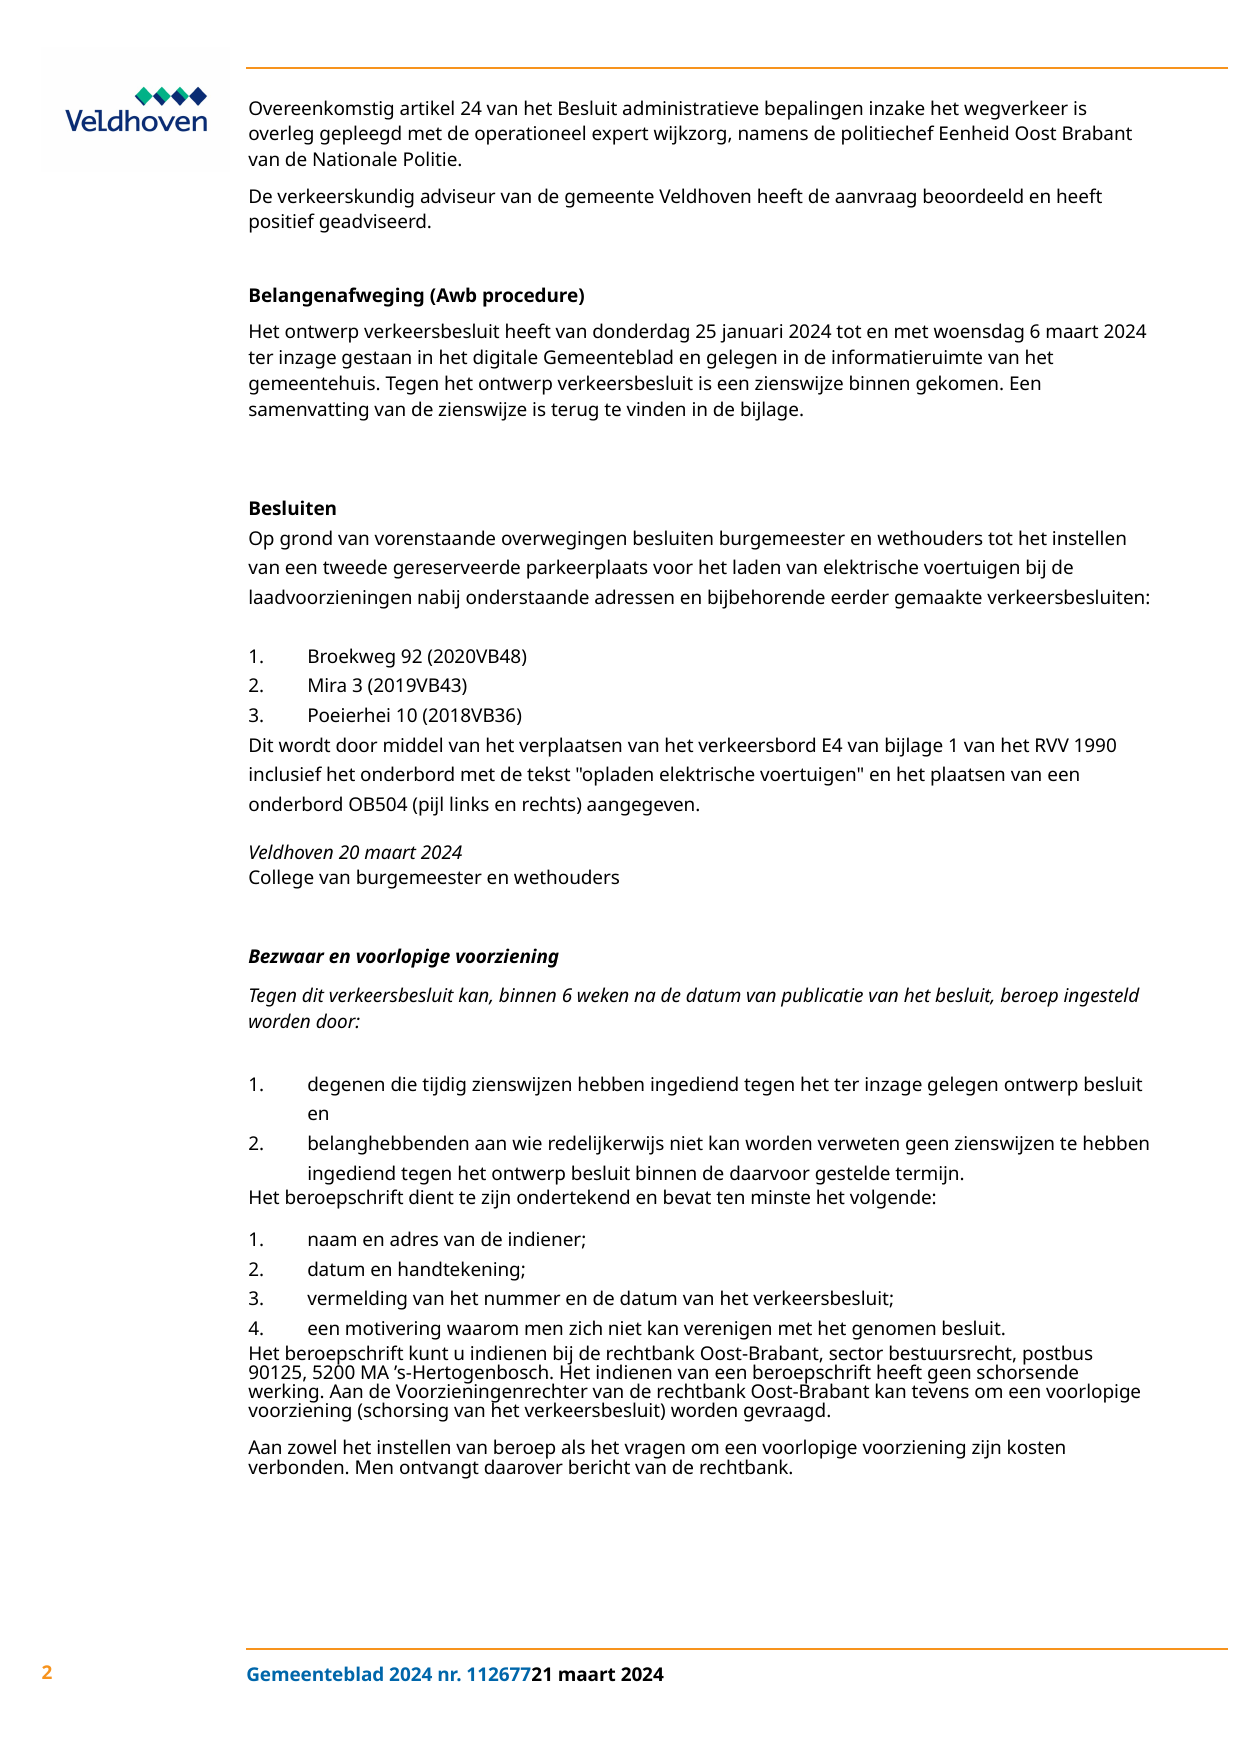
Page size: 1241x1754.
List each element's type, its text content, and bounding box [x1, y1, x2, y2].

text Besluiten [248, 495, 1152, 521]
text De verkeerskundig adviseur van de gemeente Veldhoven heeft de aanvraag beoordeeld en heeft positief geadviseerd. [248, 183, 1152, 234]
list datum en handtekening; [248, 1256, 1152, 1282]
text Veldhoven 20 maart 2024 [248, 839, 1152, 864]
text Dit wordt door middel van het verplaatsen van het verkeersbord E4 van bijlage 1 van het RVV 1990 inclusief het onderbord met de tekst "opladen elektrische voertuigen" en het plaatsen van een onderbord OB504 (pijl links en rechts) aangegeven. [248, 732, 1152, 817]
text Het beroepschrift kunt u indienen bij de rechtbank Oost-Brabant, sector bestuursrecht, postbus 90125, 5200 MA ’s-Hertogenbosch. Het indienen van een beroepschrift heeft geen schorsende werking. Aan de Voorzieningenrechter van de rechtbank Oost-Brabant kan tevens om een voorlopige voorziening (schorsing van het verkeersbesluit) worden gevraagd. [248, 1344, 1152, 1422]
text Het beroepschrift dient te zijn ondertekend en bevat ten minste het volgende: [248, 1189, 1152, 1208]
list Broekweg 92 (2020VB48) [248, 643, 1152, 669]
text Tegen dit verkeersbesluit kan, binnen 6 weken na de datum van publicatie van het besluit, beroep ingesteld worden door: [248, 982, 1152, 1034]
list degenen die tijdig zienswijzen hebben ingediend tegen het ter inzage gelegen ontwerp besluit en [248, 1071, 1152, 1126]
text Aan zowel het instellen van beroep als het vragen om een voorlopige voorziening zijn kosten verbonden. Men ontvangt daarover bericht van de rechtbank. [248, 1439, 1152, 1478]
text Belangenafweging (Awb procedure) [248, 282, 1152, 308]
text Bezwaar en voorlopige voorziening [248, 943, 1152, 969]
list Mira 3 (2019VB43) [248, 673, 1152, 698]
picture [41, 47, 231, 172]
list een motivering waarom men zich niet kan verenigen met het genomen besluit. [248, 1315, 1152, 1341]
text College van burgemeester en wethouders [248, 864, 1152, 890]
text Overeenkomstig artikel 24 van het Besluit administratieve bepalingen inzake het wegverkeer is overleg gepleegd met de operationeel expert wijkzorg, namens de politiechef Eenheid Oost Brabant van de Nationale Politie. [248, 95, 1152, 172]
list Poeierhei 10 (2018VB36) [248, 702, 1152, 728]
list naam en adres van de indiener; [248, 1226, 1152, 1252]
list vermelding van het nummer en de datum van het verkeersbesluit; [248, 1285, 1152, 1311]
text Op grond van vorenstaande overwegingen besluiten burgemeester en wethouders tot het instellen van een tweede gereserveerde parkeerplaats voor het laden van elektrische voertuigen bij de laadvoorzieningen nabij onderstaande adressen en bijbehorende eerder gemaakte verkeersbesluiten: [248, 525, 1152, 610]
text Het ontwerp verkeersbesluit heeft van donderdag 25 januari 2024 tot en met woensdag 6 maart 2024 ter inzage gestaan in het digitale Gemeenteblad en gelegen in de informatieruimte van het gemeentehuis. Tegen het ontwerp verkeersbesluit is een zienswijze binnen gekomen. Een samenvatting van de zienswijze is terug te vinden in de bijlage. [248, 319, 1152, 422]
list belanghebbenden aan wie redelijkerwijs niet kan worden verweten geen zienswijzen te hebben ingediend tegen het ontwerp besluit binnen de daarvoor gestelde termijn. [248, 1130, 1152, 1185]
